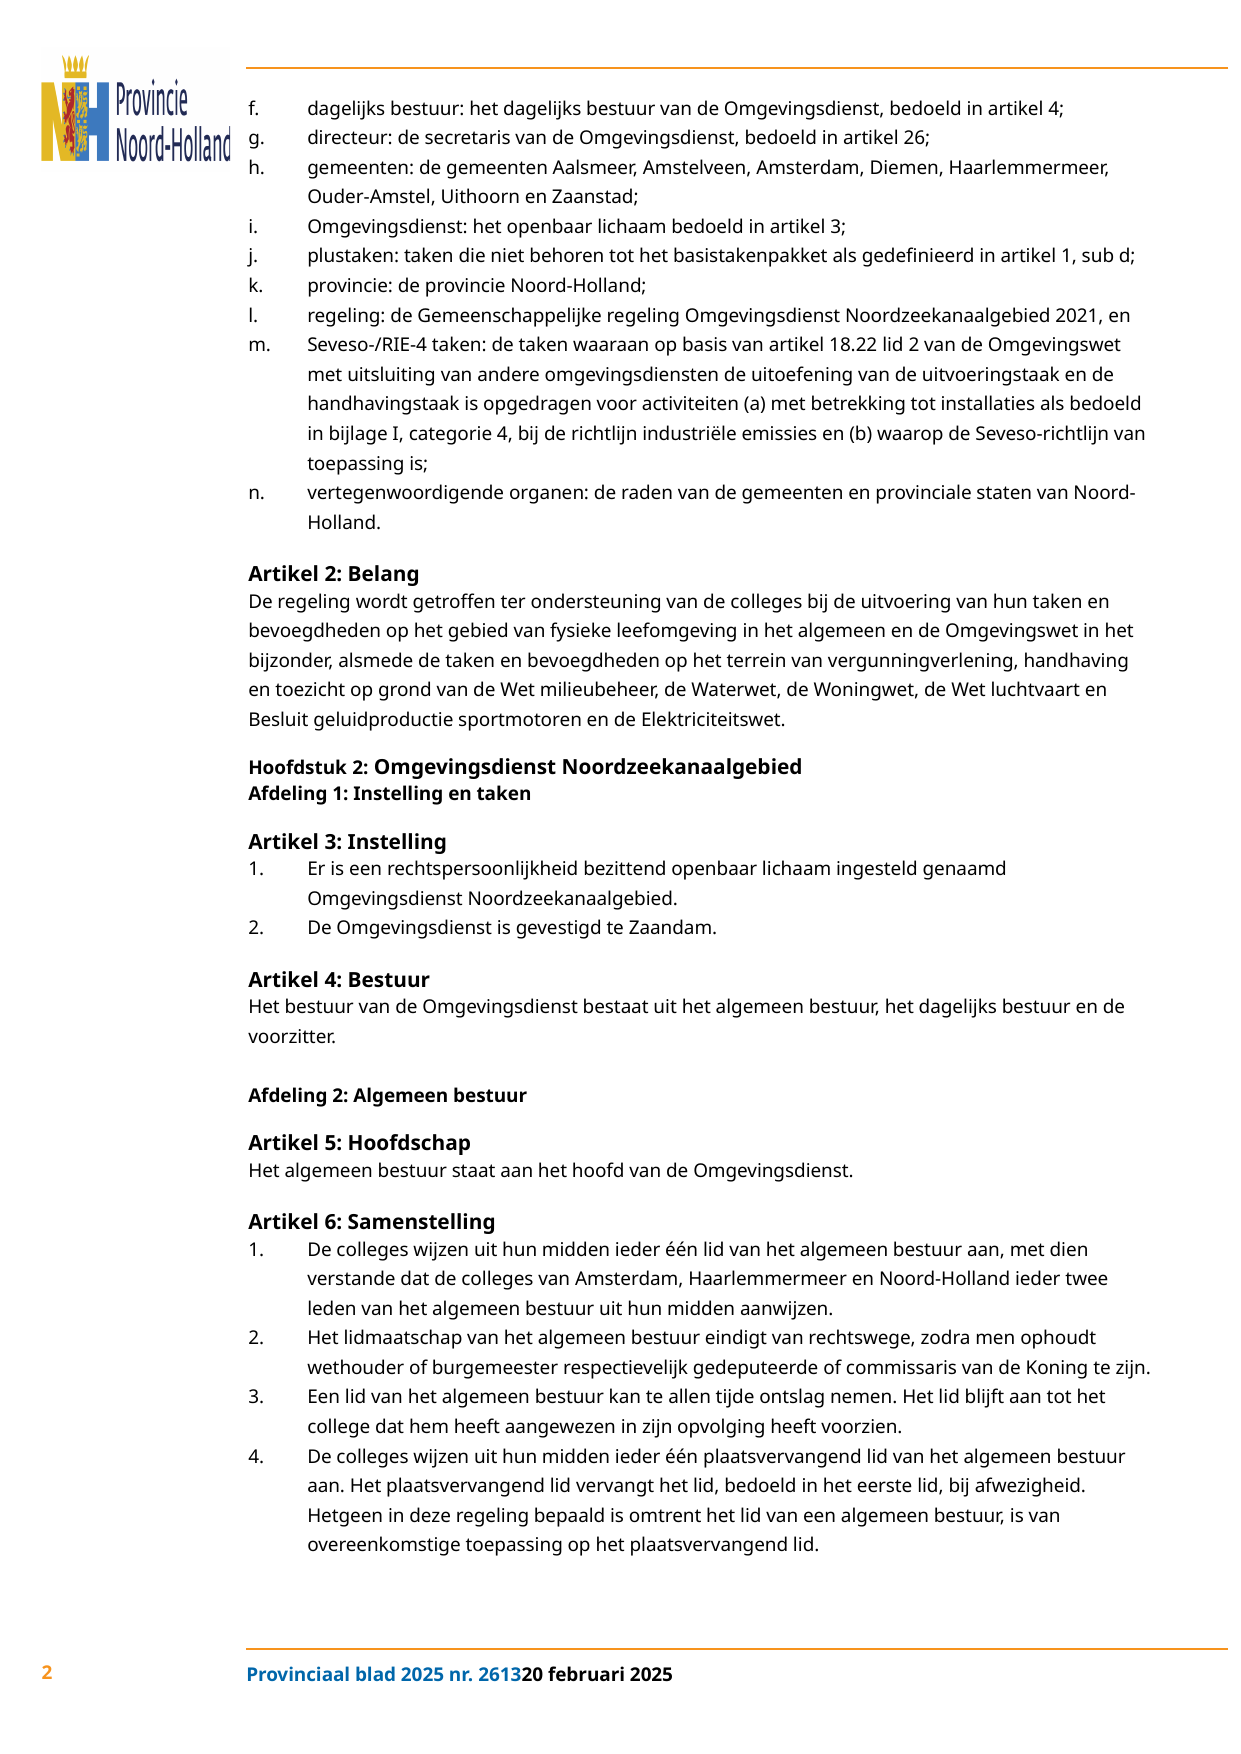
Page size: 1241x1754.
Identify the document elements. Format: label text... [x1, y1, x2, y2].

text Hoofdstuk 2: Omgevingsdienst Noordzeekanaalgebied [248, 752, 1152, 780]
list De colleges wijzen uit hun midden ieder één plaatsvervangend lid van het algemeen bestuur aan. Het plaatsvervangend lid vervangt het lid, bedoeld in het eerste lid, bij afwezigheid. Hetgeen in deze regeling bepaald is omtrent het lid van een algemeen bestuur, is van overeenkomstige toepassing op het plaatsvervangend lid. [248, 1443, 1152, 1557]
list vertegenwoordigende organen: de raden van de gemeenten en provinciale staten van Noord-Holland. [248, 479, 1152, 535]
list regeling: de Gemeenschappelijke regeling Omgevingsdienst Noordzeekanaalgebied 2021, en [248, 302, 1152, 328]
list plustaken: taken die niet behoren tot het basistakenpakket als gedefinieerd in artikel 1, sub d; [248, 243, 1152, 268]
text Artikel 6: Samenstelling [248, 1207, 1152, 1236]
list De colleges wijzen uit hun midden ieder één lid van het algemeen bestuur aan, met dien verstande dat de colleges van Amsterdam, Haarlemmermeer en Noord-Holland ieder twee leden van het algemeen bestuur uit hun midden aanwijzen. [248, 1236, 1152, 1321]
list De Omgevingsdienst is gevestigd te Zaandam. [248, 914, 1152, 940]
list gemeenten: de gemeenten Aalsmeer, Amstelveen, Amsterdam, Diemen, Haarlemmermeer, Ouder-Amstel, Uithoorn en Zaanstad; [248, 154, 1152, 209]
text De regeling wordt getroffen ter ondersteuning van de colleges bij de uitvoering van hun taken en bevoegdheden op het gebied van fysieke leefomgeving in het algemeen en de Omgevingswet in het bijzonder, alsmede de taken en bevoegdheden op het terrein van vergunningverlening, handhaving en toezicht op grond van de Wet milieubeheer, de Waterwet, de Woningwet, de Wet luchtvaart en Besluit geluidproductie sportmotoren en de Elektriciteitswet. [248, 588, 1152, 732]
list directeur: de secretaris van de Omgevingsdienst, bedoeld in artikel 26; [248, 124, 1152, 150]
text Het algemeen bestuur staat aan het hoofd van de Omgevingsdienst. [248, 1157, 1152, 1183]
list Er is een rechtspersoonlijkheid bezittend openbaar lichaam ingesteld genaamd Omgevingsdienst Noordzeekanaalgebied. [248, 855, 1152, 911]
list Een lid van het algemeen bestuur kan te allen tijde ontslag nemen. Het lid blijft aan tot het college dat hem heeft aangewezen in zijn opvolging heeft voorzien. [248, 1384, 1152, 1439]
text Artikel 4: Bestuur [248, 965, 1152, 993]
list provincie: de provincie Noord-Holland; [248, 272, 1152, 298]
text Artikel 5: Hoofdschap [248, 1128, 1152, 1157]
list Het lidmaatschap van het algemeen bestuur eindigt van rechtswege, zodra men ophoudt wethouder of burgemeester respectievelijk gedeputeerde of commissaris van de Koning te zijn. [248, 1324, 1152, 1380]
text Het bestuur van de Omgevingsdienst bestaat uit het algemeen bestuur, het dagelijks bestuur en de voorzitter. [248, 993, 1152, 1048]
text Afdeling 2: Algemeen bestuur [248, 1082, 1152, 1108]
picture [41, 47, 231, 172]
list dagelijks bestuur: het dagelijks bestuur van de Omgevingsdienst, bedoeld in artikel 4; [248, 95, 1152, 121]
list Omgevingsdienst: het openbaar lichaam bedoeld in artikel 3; [248, 213, 1152, 239]
text Artikel 3: Instelling [248, 827, 1152, 855]
text Artikel 2: Belang [248, 559, 1152, 588]
text Afdeling 1: Instelling en taken [248, 780, 1152, 806]
list Seveso-/RIE-4 taken: de taken waaraan op basis van artikel 18.22 lid 2 van de Omgevingswet met uitsluiting van andere omgevingsdiensten de uitoefening van de uitvoeringstaak en de handhavingstaak is opgedragen voor activiteiten (a) met betrekking tot installaties als bedoeld in bijlage I, categorie 4, bij de richtlijn industriële emissies en (b) waarop de Seveso-richtlijn van toepassing is; [248, 331, 1152, 476]
